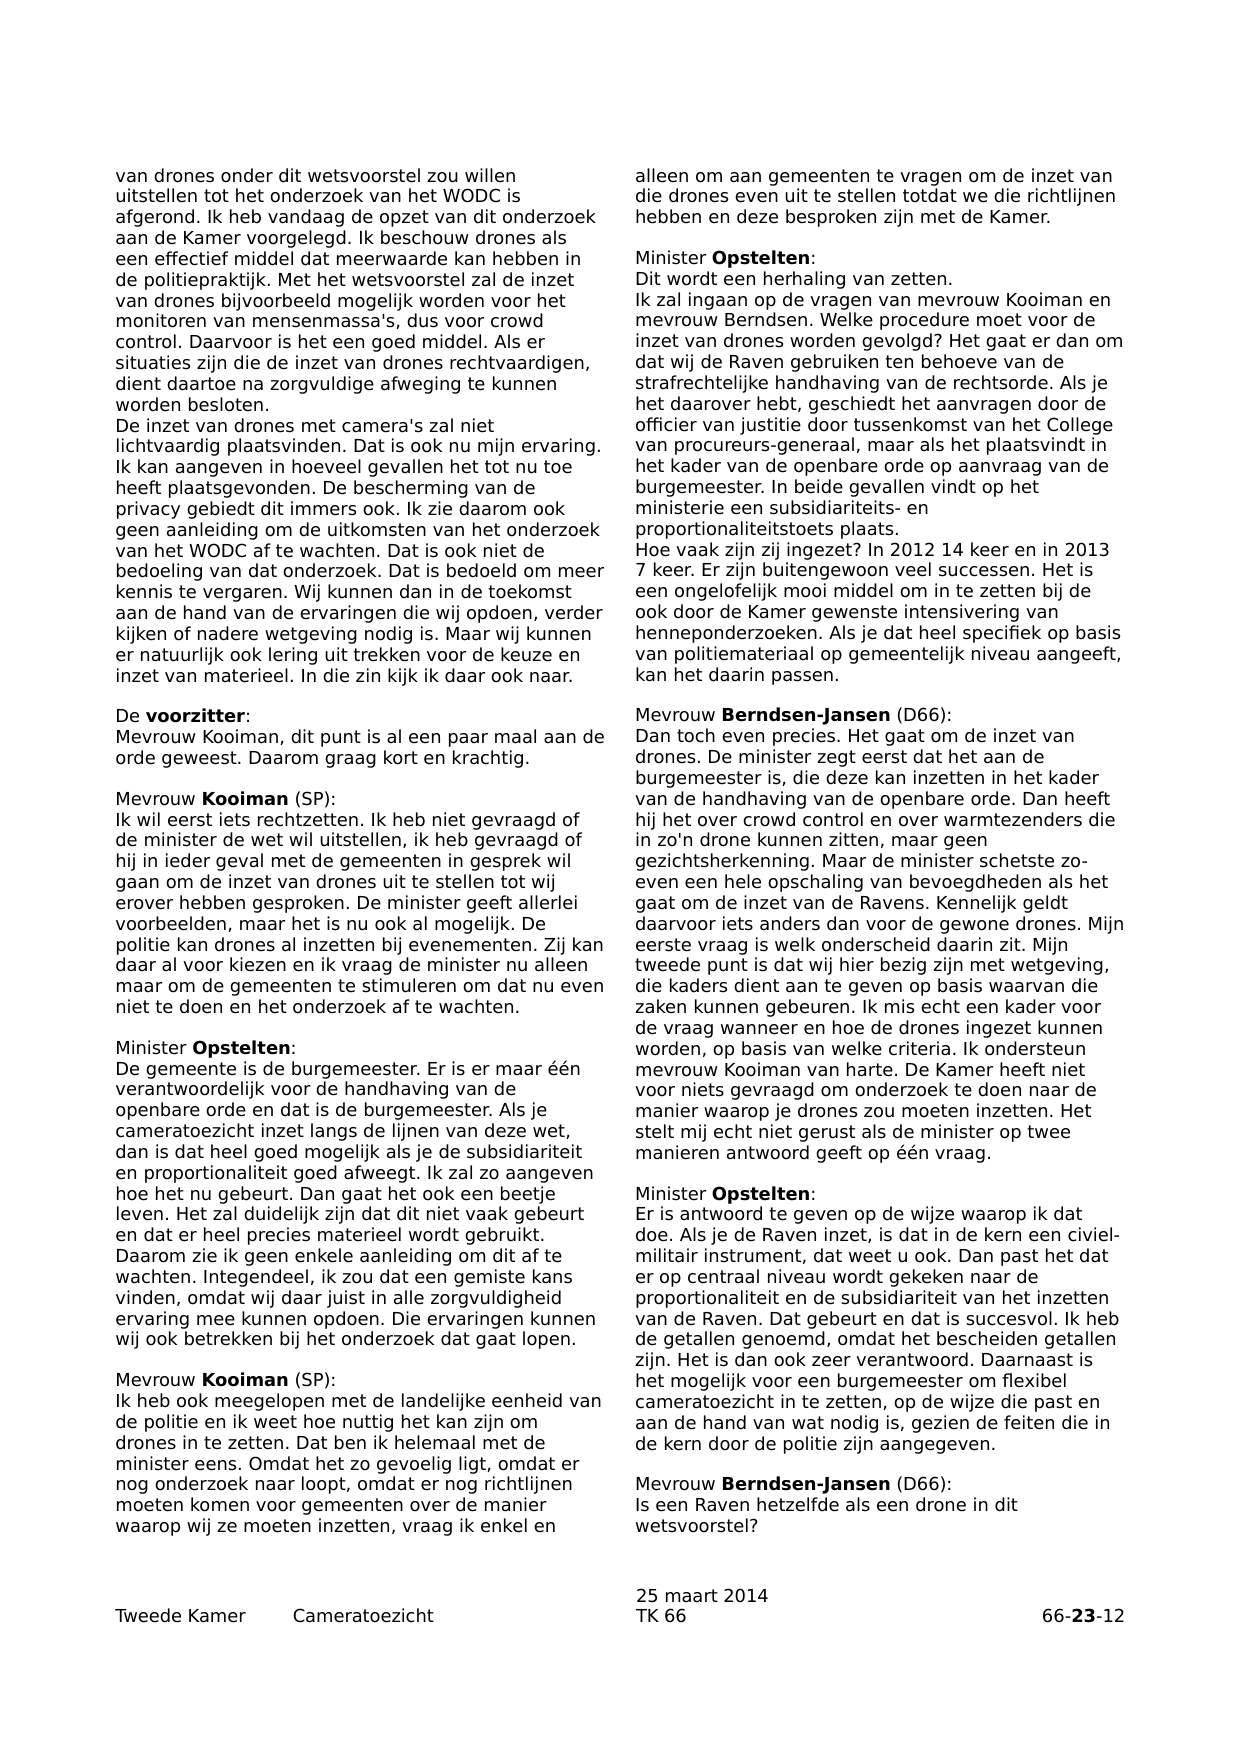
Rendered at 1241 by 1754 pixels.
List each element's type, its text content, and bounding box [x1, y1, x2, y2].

text Is een Raven hetzelfde als een drone in dit wetsvoorstel? [635, 1495, 1125, 1537]
text alleen om aan gemeenten te vragen om de inzet van die drones even uit te stellen totdat we die richtlijnen hebben en deze besproken zijn met de Kamer. [635, 165, 1125, 228]
text Mevrouw Kooiman, dit punt is al een paar maal aan de orde geweest. Daarom graag kort en krachtig. [115, 727, 605, 768]
text Ik heb ook meegelopen met de landelijke eenheid van de politie en ik weet hoe nuttig het kan zijn om drones in te zetten. Dat ben ik helemaal met de minister eens. Omdat het zo gevoelig ligt, omdat er nog onderzoek naar loopt, omdat er nog richtlijnen moeten komen voor gemeenten over de manier waarop wij ze moeten inzetten, vraag ik enkel en [115, 1391, 605, 1537]
text Mevrouw Kooiman (SP): [115, 1370, 605, 1391]
text Ik wil eerst iets rechtzetten. Ik heb niet gevraagd of de minister de wet wil uitstellen, ik heb gevraagd of hij in ieder geval met de gemeenten in gesprek wil gaan om de inzet van drones uit te stellen tot wij erover hebben gesproken. De minister geeft allerlei voorbeelden, maar het is nu ook al mogelijk. De politie kan drones al inzetten bij evenementen. Zij kan daar al voor kiezen en ik vraag de minister nu alleen maar om de gemeenten te stimuleren om dat nu even niet te doen en het onderzoek af te wachten. [115, 809, 605, 1018]
text Minister Opstelten: [635, 1183, 1125, 1204]
text Ik zal ingaan op de vragen van mevrouw Kooiman en mevrouw Berndsen. Welke procedure moet voor de inzet van drones worden gevolgd? Het gaat er dan om dat wij de Raven gebruiken ten behoeve van de strafrechtelijke handhaving van de rechtsorde. Als je het daarover hebt, geschiedt het aanvragen door de officier van justitie door tussenkomst van het College van procureurs-generaal, maar als het plaatsvindt in het kader van de openbare orde op aanvraag van de burgemeester. In beide gevallen vindt op het ministerie een subsidiariteits- en proportionaliteitstoets plaats. [635, 289, 1125, 539]
text Hoe vaak zijn zij ingezet? In 2012 14 keer en in 2013 7 keer. Er zijn buitengewoon veel successen. Het is een ongelofelijk mooi middel om in te zetten bij de ook door de Kamer gewenste intensivering van henneponderzoeken. Als je dat heel specifiek op basis van politiemateriaal op gemeentelijk niveau aangeeft, kan het daarin passen. [635, 539, 1125, 685]
text Er is antwoord te geven op de wijze waarop ik dat doe. Als je de Raven inzet, is dat in de kern een civiel-militair instrument, dat weet u ook. Dan past het dat er op centraal niveau wordt gekeken naar de proportionaliteit en de subsidiariteit van het inzetten van de Raven. Dat gebeurt en dat is succesvol. Ik heb de getallen genoemd, omdat het bescheiden getallen zijn. Het is dan ook zeer verantwoord. Daarnaast is het mogelijk voor een burgemeester om flexibel cameratoezicht in te zetten, op de wijze die past en aan de hand van wat nodig is, gezien de feiten die in de kern door de politie zijn aangegeven. [635, 1204, 1125, 1454]
text De voorzitter: [115, 706, 605, 727]
text Mevrouw Kooiman (SP): [115, 788, 605, 809]
text Minister Opstelten: [115, 1038, 605, 1058]
text Minister Opstelten: [635, 248, 1125, 268]
text Dan toch even precies. Het gaat om de inzet van drones. De minister zegt eerst dat het aan de burgemeester is, die deze kan inzetten in het kader van de handhaving van de openbare orde. Dan heeft hij het over crowd control en over warmtezenders die in zo'n drone kunnen zitten, maar geen gezichtsherkenning. Maar de minister schetste zo-even een hele opschaling van bevoegdheden als het gaat om de inzet van de Ravens. Kennelijk geldt daarvoor iets anders dan voor de gewone drones. Mijn eerste vraag is welk onderscheid daarin zit. Mijn tweede punt is dat wij hier bezig zijn met wetgeving, die kaders dient aan te geven op basis waarvan die zaken kunnen gebeuren. Ik mis echt een kader voor de vraag wanneer en hoe de drones ingezet kunnen worden, op basis van welke criteria. Ik ondersteun mevrouw Kooiman van harte. De Kamer heeft niet voor niets gevraagd om onderzoek te doen naar de manier waarop je drones zou moeten inzetten. Het stelt mij echt niet gerust als de minister op twee manieren antwoord geeft op één vraag. [635, 726, 1125, 1163]
text van drones onder dit wetsvoorstel zou willen uitstellen tot het onderzoek van het WODC is afgerond. Ik heb vandaag de opzet van dit onderzoek aan de Kamer voorgelegd. Ik beschouw drones als een effectief middel dat meerwaarde kan hebben in de politiepraktijk. Met het wetsvoorstel zal de inzet van drones bijvoorbeeld mogelijk worden voor het monitoren van mensenmassa's, dus voor crowd control. Daarvoor is het een goed middel. Als er situaties zijn die de inzet van drones rechtvaardigen, dient daartoe na zorgvuldige afweging te kunnen worden besloten. [115, 165, 605, 415]
text Mevrouw Berndsen-Jansen (D66): [635, 705, 1125, 726]
text De inzet van drones met camera's zal niet lichtvaardig plaatsvinden. Dat is ook nu mijn ervaring. Ik kan aangeven in hoeveel gevallen het tot nu toe heeft plaatsgevonden. De bescherming van de privacy gebiedt dit immers ook. Ik zie daarom ook geen aanleiding om de uitkomsten van het onderzoek van het WODC af te wachten. Dat is ook niet de bedoeling van dat onderzoek. Dat is bedoeld om meer kennis te vergaren. Wij kunnen dan in de toekomst aan de hand van de ervaringen die wij opdoen, verder kijken of nadere wetgeving nodig is. Maar wij kunnen er natuurlijk ook lering uit trekken voor de keuze en inzet van materieel. In die zin kijk ik daar ook naar. [115, 415, 605, 686]
text Dit wordt een herhaling van zetten. [635, 268, 1125, 289]
text Mevrouw Berndsen-Jansen (D66): [635, 1474, 1125, 1495]
text De gemeente is de burgemeester. Er is er maar één verantwoordelijk voor de handhaving van de openbare orde en dat is de burgemeester. Als je cameratoezicht inzet langs de lijnen van deze wet, dan is dat heel goed mogelijk als je de subsidiariteit en proportionaliteit goed afweegt. Ik zal zo aangeven hoe het nu gebeurt. Dan gaat het ook een beetje leven. Het zal duidelijk zijn dat dit niet vaak gebeurt en dat er heel precies materieel wordt gebruikt. Daarom zie ik geen enkele aanleiding om dit af te wachten. Integendeel, ik zou dat een gemiste kans vinden, omdat wij daar juist in alle zorgvuldigheid ervaring mee kunnen opdoen. Die ervaringen kunnen wij ook betrekken bij het onderzoek dat gaat lopen. [115, 1058, 605, 1350]
